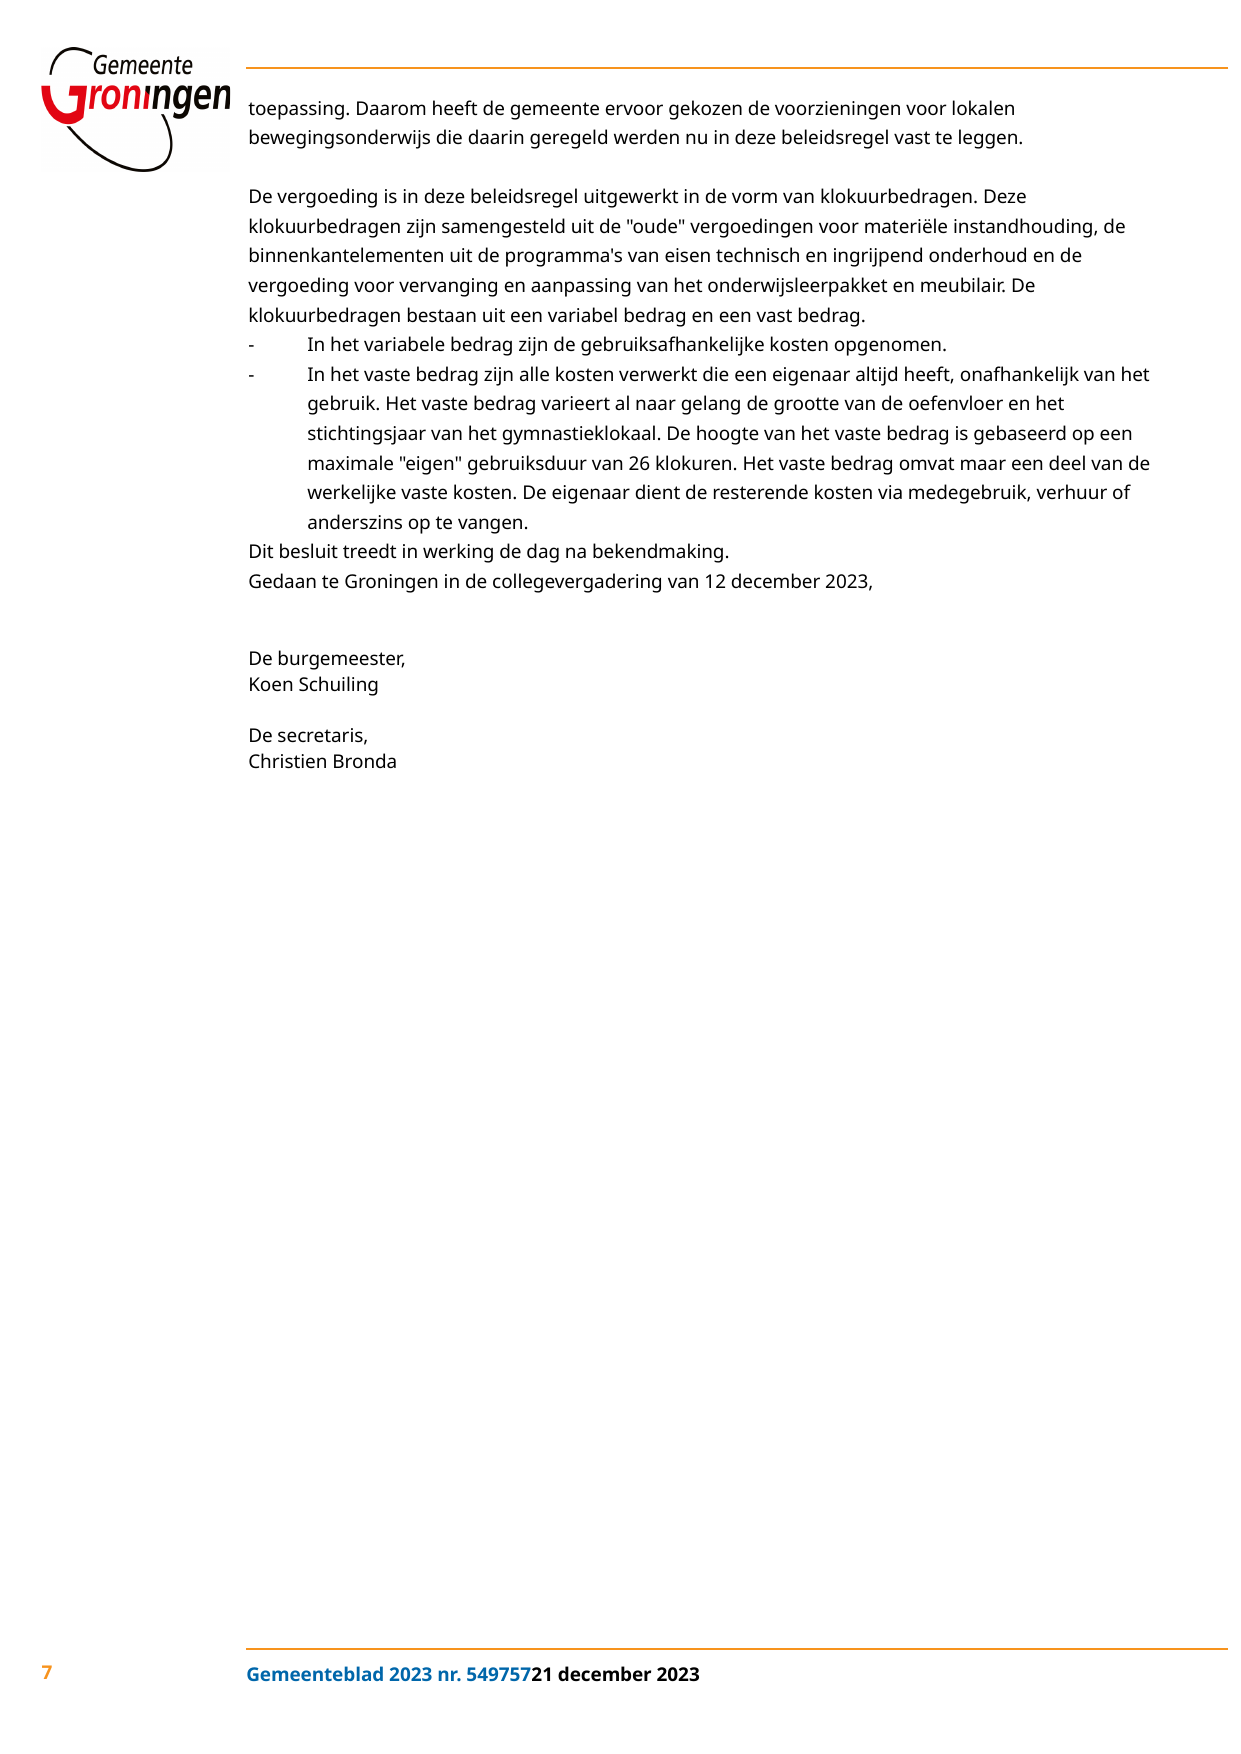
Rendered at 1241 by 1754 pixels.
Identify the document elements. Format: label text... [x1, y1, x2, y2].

text toepassing. Daarom heeft de gemeente ervoor gekozen de voorzieningen voor lokalen bewegingsonderwijs die daarin geregeld werden nu in deze beleidsregel vast te leggen. [248, 95, 1152, 150]
text De burgemeester, [248, 645, 1152, 671]
text Dit besluit treedt in werking de dag na bekendmaking. [248, 538, 1152, 564]
text De vergoeding is in deze beleidsregel uitgewerkt in de vorm van klokuurbedragen. Deze klokuurbedragen zijn samengesteld uit de "oude" vergoedingen voor materiële instandhouding, de binnenkantelementen uit de programma's van eisen technisch en ingrijpend onderhoud en de vergoeding voor vervanging en aanpassing van het onderwijsleerpakket en meubilair. De klokuurbedragen bestaan uit een variabel bedrag en een vast bedrag. [248, 183, 1152, 328]
text Christien Bronda [248, 748, 1152, 774]
list In het variabele bedrag zijn de gebruiksafhankelijke kosten opgenomen. [248, 331, 1152, 357]
list In het vaste bedrag zijn alle kosten verwerkt die een eigenaar altijd heeft, onafhankelijk van het gebruik. Het vaste bedrag varieert al naar gelang de grootte van de oefenvloer en het stichtingsjaar van het gymnastieklokaal. De hoogte van het vaste bedrag is gebaseerd op een maximale "eigen" gebruiksduur van 26 klokuren. Het vaste bedrag omvat maar een deel van de werkelijke vaste kosten. De eigenaar dient de resterende kosten via medegebruik, verhuur of anderszins op te vangen. [248, 361, 1152, 535]
text Gedaan te Groningen in de collegevergadering van 12 december 2023, [248, 568, 1152, 594]
picture [41, 47, 231, 172]
text Koen Schuiling [248, 671, 1152, 697]
text De secretaris, [248, 722, 1152, 748]
